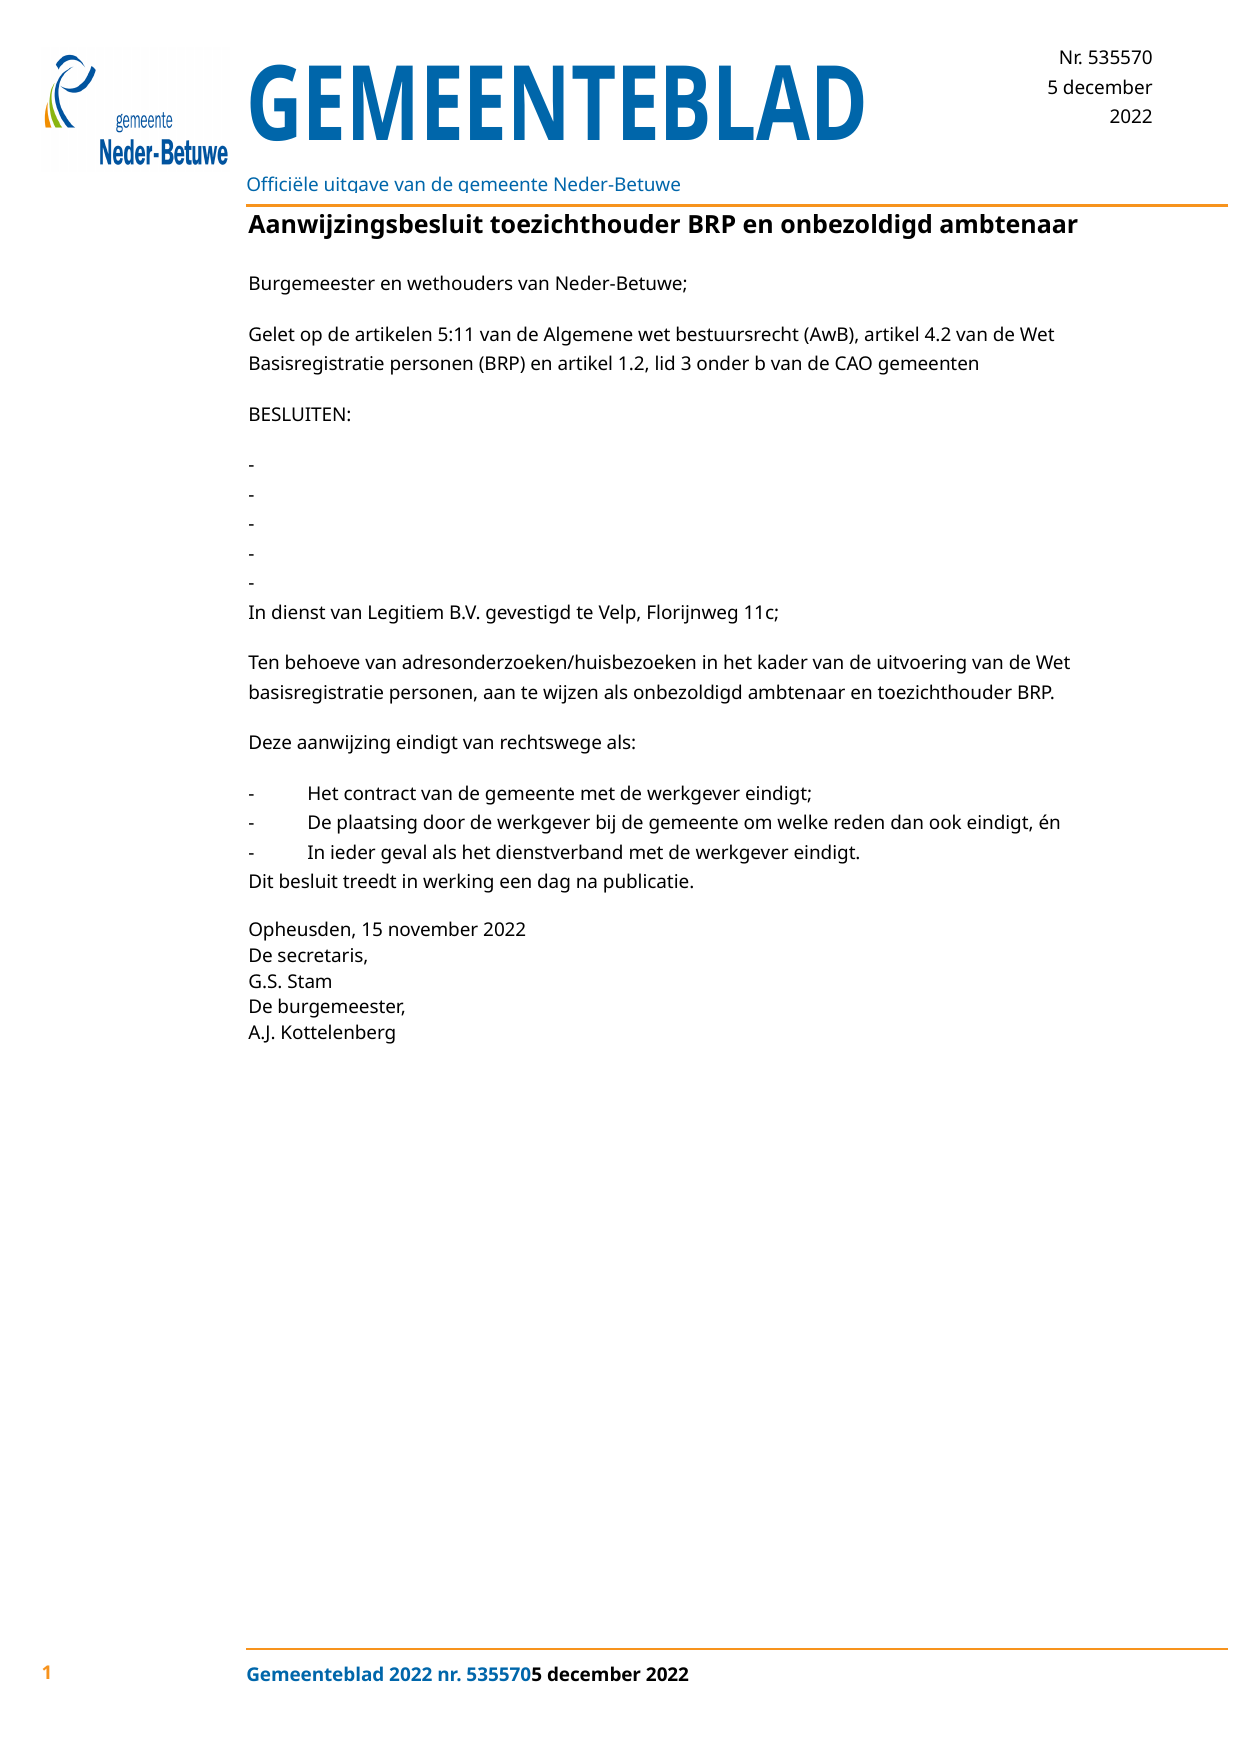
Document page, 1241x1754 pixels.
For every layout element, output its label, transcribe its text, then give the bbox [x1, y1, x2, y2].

picture [41, 47, 231, 172]
text G.S. Stam [248, 968, 1152, 994]
list De plaatsing door de werkgever bij de gemeente om welke reden dan ook eindigt, én [248, 809, 1152, 835]
text Aanwijzingsbesluit toezichthouder BRP en onbezoldigd ambtenaar [248, 207, 1152, 241]
text A.J. Kottelenberg [248, 1019, 1152, 1045]
text Opheusden, 15 november 2022 [248, 916, 1152, 942]
list In ieder geval als het dienstverband met de werkgever eindigt. [248, 839, 1152, 865]
text De secretaris, [248, 942, 1152, 968]
list Het contract van de gemeente met de werkgever eindigt; [248, 780, 1152, 806]
text Gelet op de artikelen 5:11 van de Algemene wet bestuursrecht (AwB), artikel 4.2 van de Wet Basisregistratie personen (BRP) en artikel 1.2, lid 3 onder b van de CAO gemeenten [248, 321, 1152, 376]
text Burgemeester en wethouders van Neder-Betuwe; [248, 270, 1152, 296]
text Deze aanwijzing eindigt van rechtswege als: [248, 729, 1152, 755]
text De burgemeester, [248, 994, 1152, 1019]
text Dit besluit treedt in werking een dag na publicatie. [248, 869, 1152, 894]
text Ten behoeve van adresonderzoeken/huisbezoeken in het kader van de uitvoering van de Wet basisregistratie personen, aan te wijzen als onbezoldigd ambtenaar en toezichthouder BRP. [248, 649, 1152, 705]
text BESLUITEN: [248, 401, 1152, 426]
text In dienst van Legitiem B.V. gevestigd te Velp, Florijnweg 11c; [248, 599, 1152, 625]
